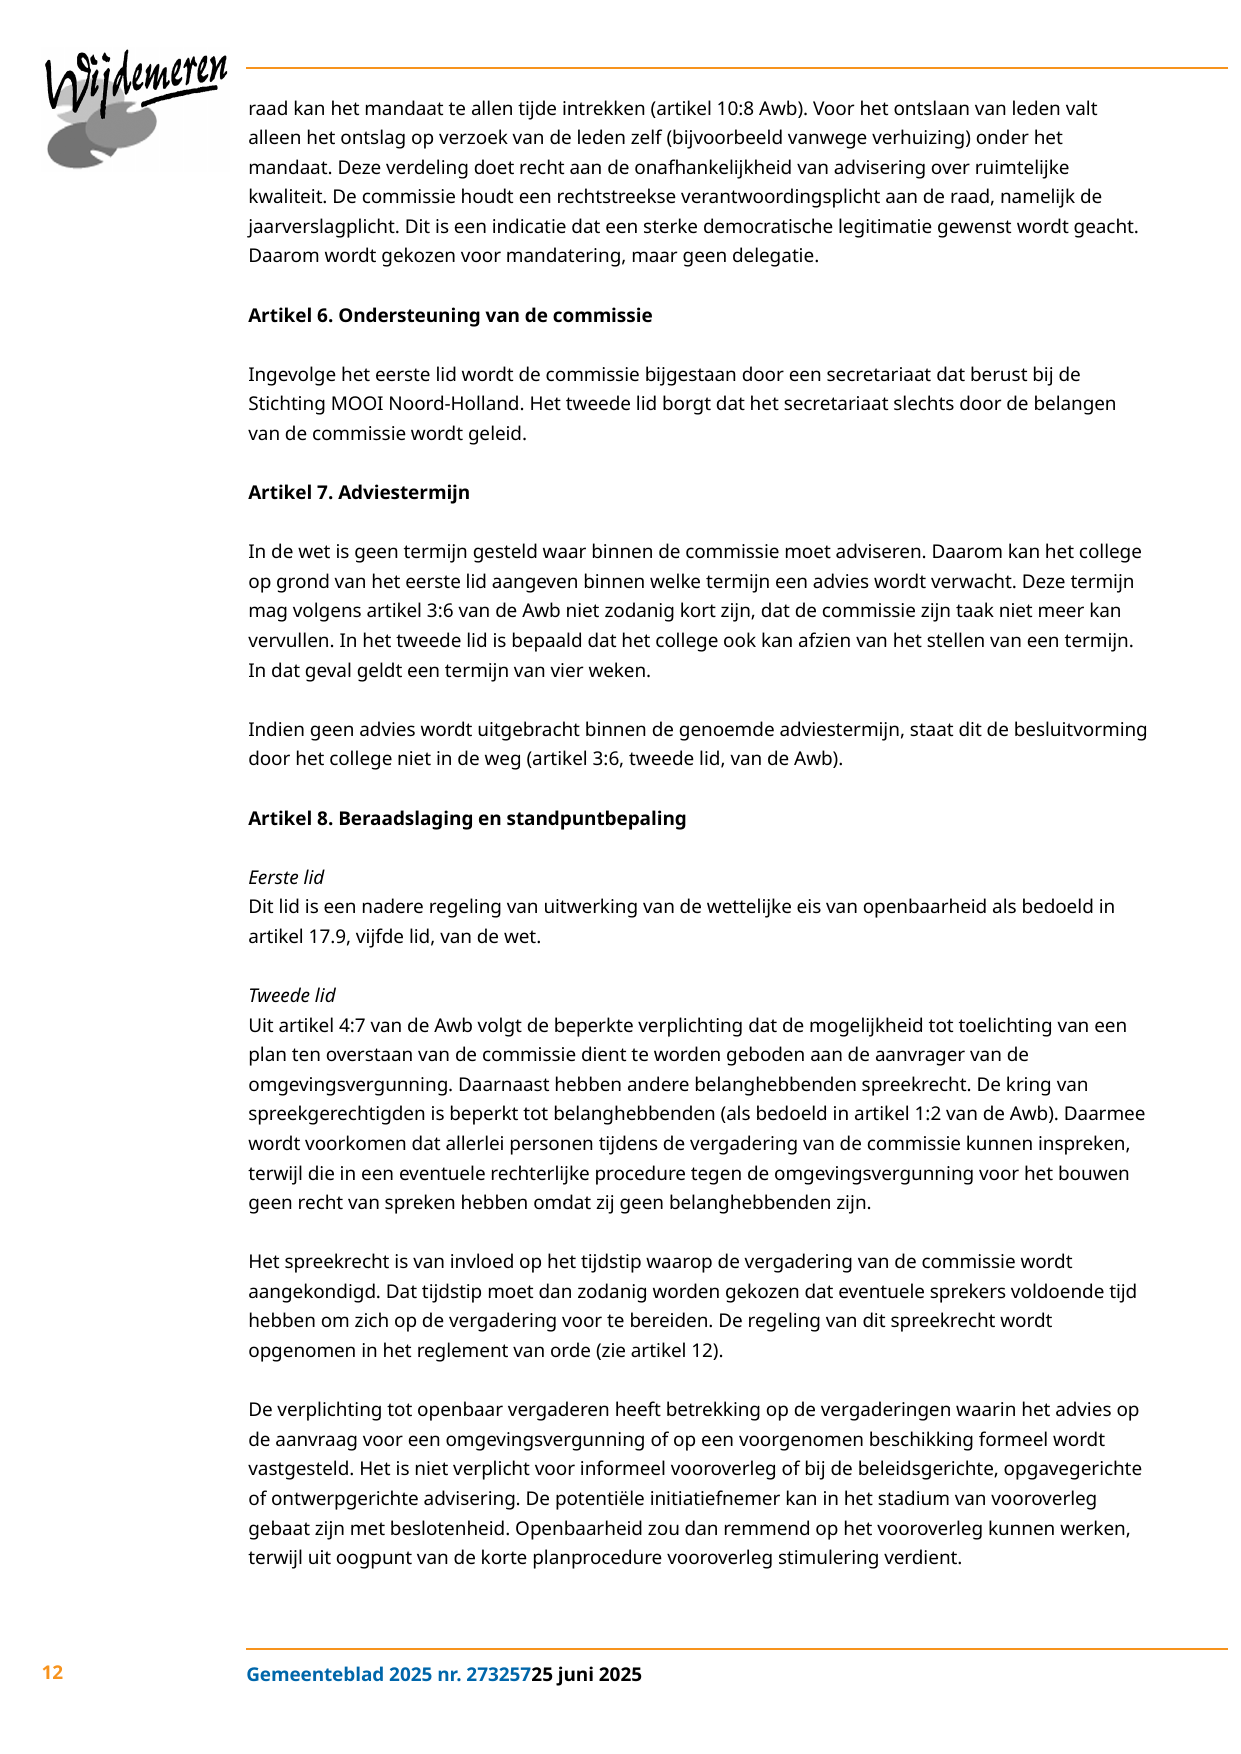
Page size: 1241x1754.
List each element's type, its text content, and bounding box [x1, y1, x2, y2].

text Indien geen advies wordt uitgebracht binnen de genoemde adviestermijn, staat dit de besluitvorming door het college niet in de weg (artikel 3:6, tweede lid, van de Awb). [248, 716, 1152, 771]
text De verplichting tot openbaar vergaderen heeft betrekking op de vergaderingen waarin het advies op de aanvraag voor een omgevingsvergunning of op een voorgenomen beschikking formeel wordt vastgesteld. Het is niet verplicht voor informeel vooroverleg of bij de beleidsgerichte, opgavegerichte of ontwerpgerichte advisering. De potentiële initiatiefnemer kan in het stadium van vooroverleg gebaat zijn met beslotenheid. Openbaarheid zou dan remmend op het vooroverleg kunnen werken, terwijl uit oogpunt van de korte planprocedure vooroverleg stimulering verdient. [248, 1396, 1152, 1570]
text Dit lid is een nadere regeling van uitwerking van de wettelijke eis van openbaarheid als bedoeld in artikel 17.9, vijfde lid, van de wet. [248, 893, 1152, 949]
text Artikel 6. Ondersteuning van de commissie [248, 302, 1152, 328]
picture [41, 47, 231, 172]
text Het spreekrecht is van invloed op het tijdstip waarop de vergadering van de commissie wordt aangekondigd. Dat tijdstip moet dan zodanig worden gekozen dat eventuele sprekers voldoende tijd hebben om zich op de vergadering voor te bereiden. De regeling van dit spreekrecht wordt opgenomen in het reglement van orde (zie artikel 12). [248, 1248, 1152, 1363]
text In de wet is geen termijn gesteld waar binnen de commissie moet adviseren. Daarom kan het college op grond van het eerste lid aangeven binnen welke termijn een advies wordt verwacht. Deze termijn mag volgens artikel 3:6 van de Awb niet zodanig kort zijn, dat de commissie zijn taak niet meer kan vervullen. In het tweede lid is bepaald dat het college ook kan afzien van het stellen van een termijn. In dat geval geldt een termijn van vier weken. [248, 538, 1152, 683]
text Artikel 8. Beraadslaging en standpuntbepaling [248, 805, 1152, 831]
text Artikel 7. Adviestermijn [248, 479, 1152, 505]
text raad kan het mandaat te allen tijde intrekken (artikel 10:8 Awb). Voor het ontslaan van leden valt alleen het ontslag op verzoek van de leden zelf (bijvoorbeeld vanwege verhuizing) onder het mandaat. Deze verdeling doet recht aan de onafhankelijkheid van advisering over ruimtelijke kwaliteit. De commissie houdt een rechtstreekse verantwoordingsplicht aan de raad, namelijk de jaarverslagplicht. Dit is een indicatie dat een sterke democratische legitimatie gewenst wordt geacht. Daarom wordt gekozen voor mandatering, maar geen delegatie. [248, 95, 1152, 268]
text Tweede lid [248, 982, 1152, 1008]
text Uit artikel 4:7 van de Awb volgt de beperkte verplichting dat de mogelijkheid tot toelichting van een plan ten overstaan van de commissie dient te worden geboden aan de aanvrager van de omgevingsvergunning. Daarnaast hebben andere belanghebbenden spreekrecht. De kring van spreekgerechtigden is beperkt tot belanghebbenden (als bedoeld in artikel 1:2 van de Awb). Daarmee wordt voorkomen dat allerlei personen tijdens de vergadering van de commissie kunnen inspreken, terwijl die in een eventuele rechterlijke procedure tegen de omgevingsvergunning voor het bouwen geen recht van spreken hebben omdat zij geen belanghebbenden zijn. [248, 1012, 1152, 1215]
text Ingevolge het eerste lid wordt de commissie bijgestaan door een secretariaat dat berust bij de Stichting MOOI Noord-Holland. Het tweede lid borgt dat het secretariaat slechts door de belangen van de commissie wordt geleid. [248, 361, 1152, 446]
text Eerste lid [248, 864, 1152, 890]
